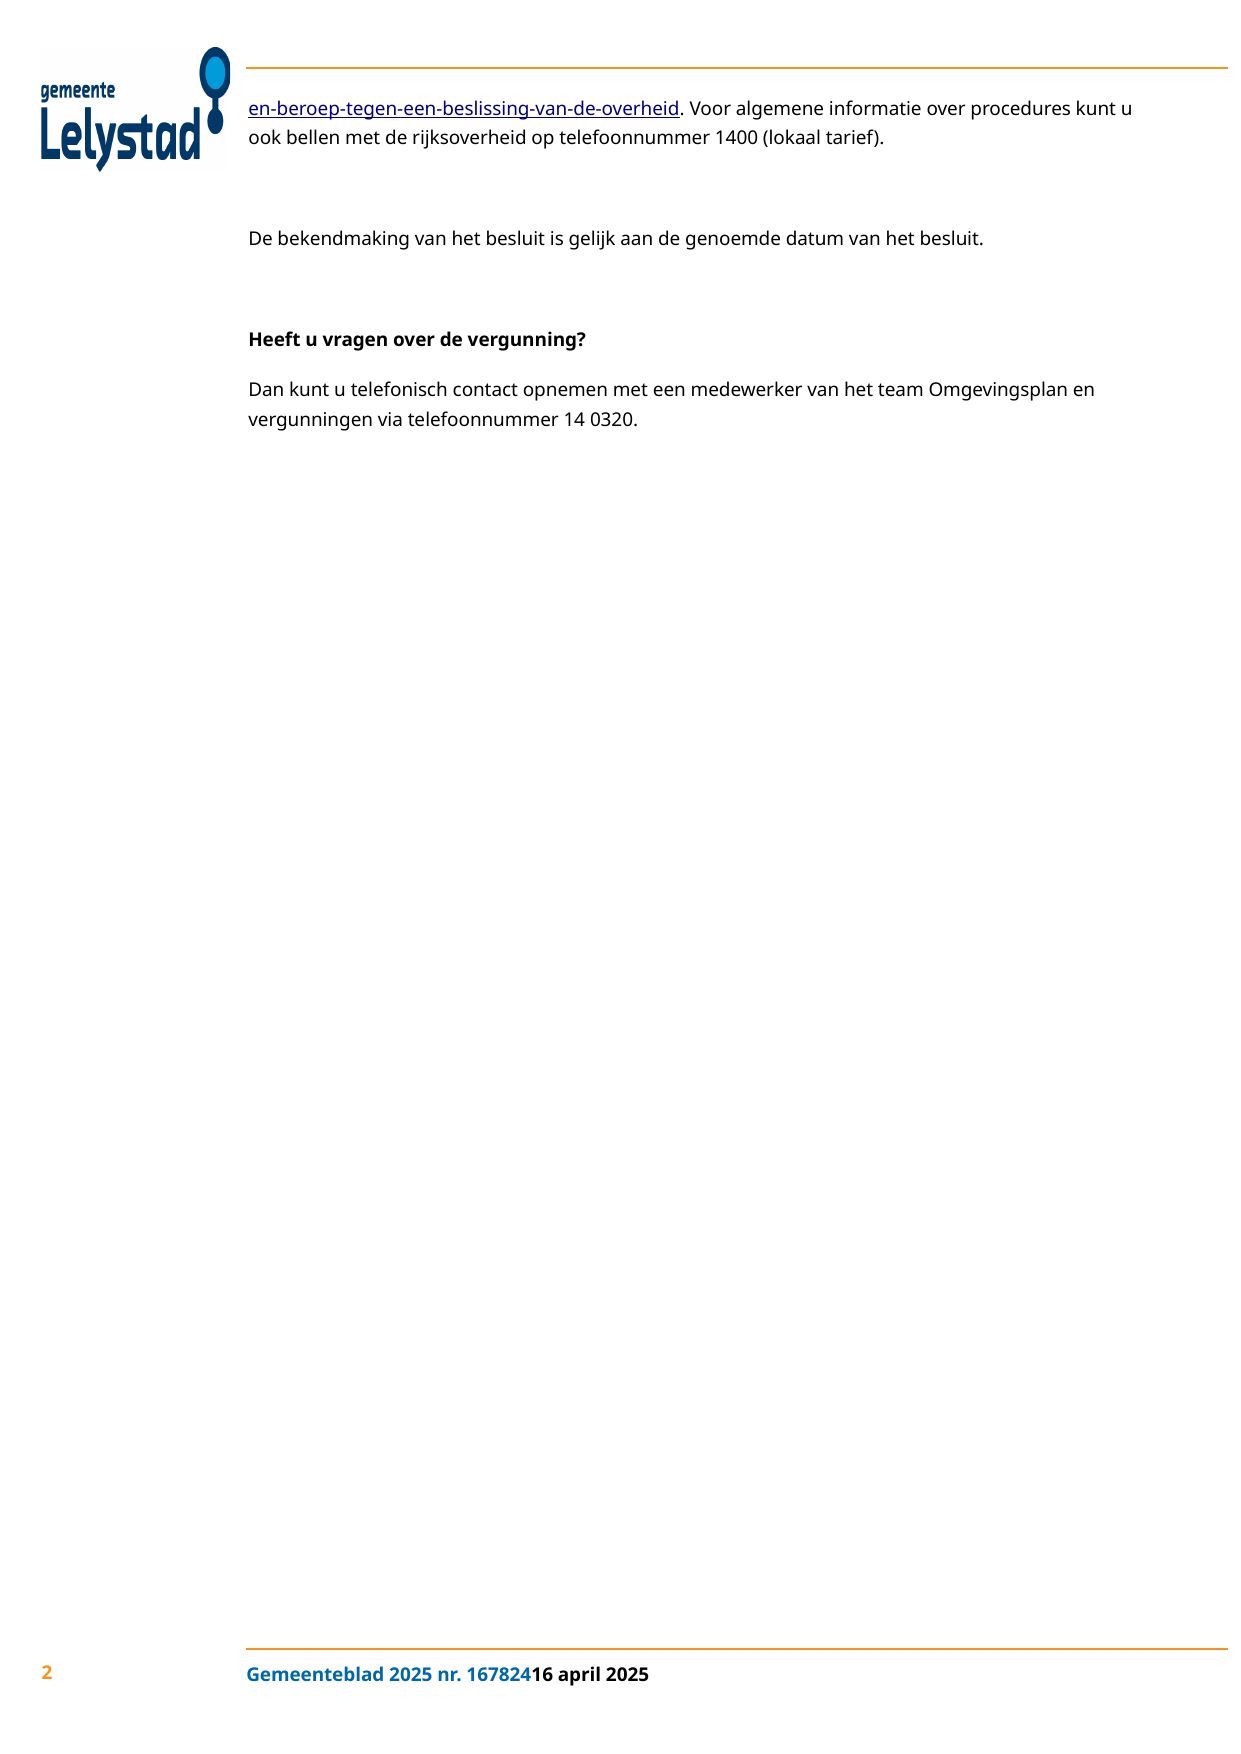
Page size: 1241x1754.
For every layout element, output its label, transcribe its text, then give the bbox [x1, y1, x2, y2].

text De bekendmaking van het besluit is gelijk aan de genoemde datum van het besluit. [248, 225, 1152, 251]
text en-beroep-tegen-een-beslissing-van-de-overheid. Voor algemene informatie over procedures kunt u ook bellen met de rijksoverheid op telefoonnummer 1400 (lokaal tarief). [248, 95, 1152, 150]
text Dan kunt u telefonisch contact opnemen met een medewerker van het team Omgevingsplan en vergunningen via telefoonnummer 14 0320. [248, 376, 1152, 432]
picture [41, 47, 231, 172]
text Heeft u vragen over de vergunning? [248, 326, 1152, 352]
